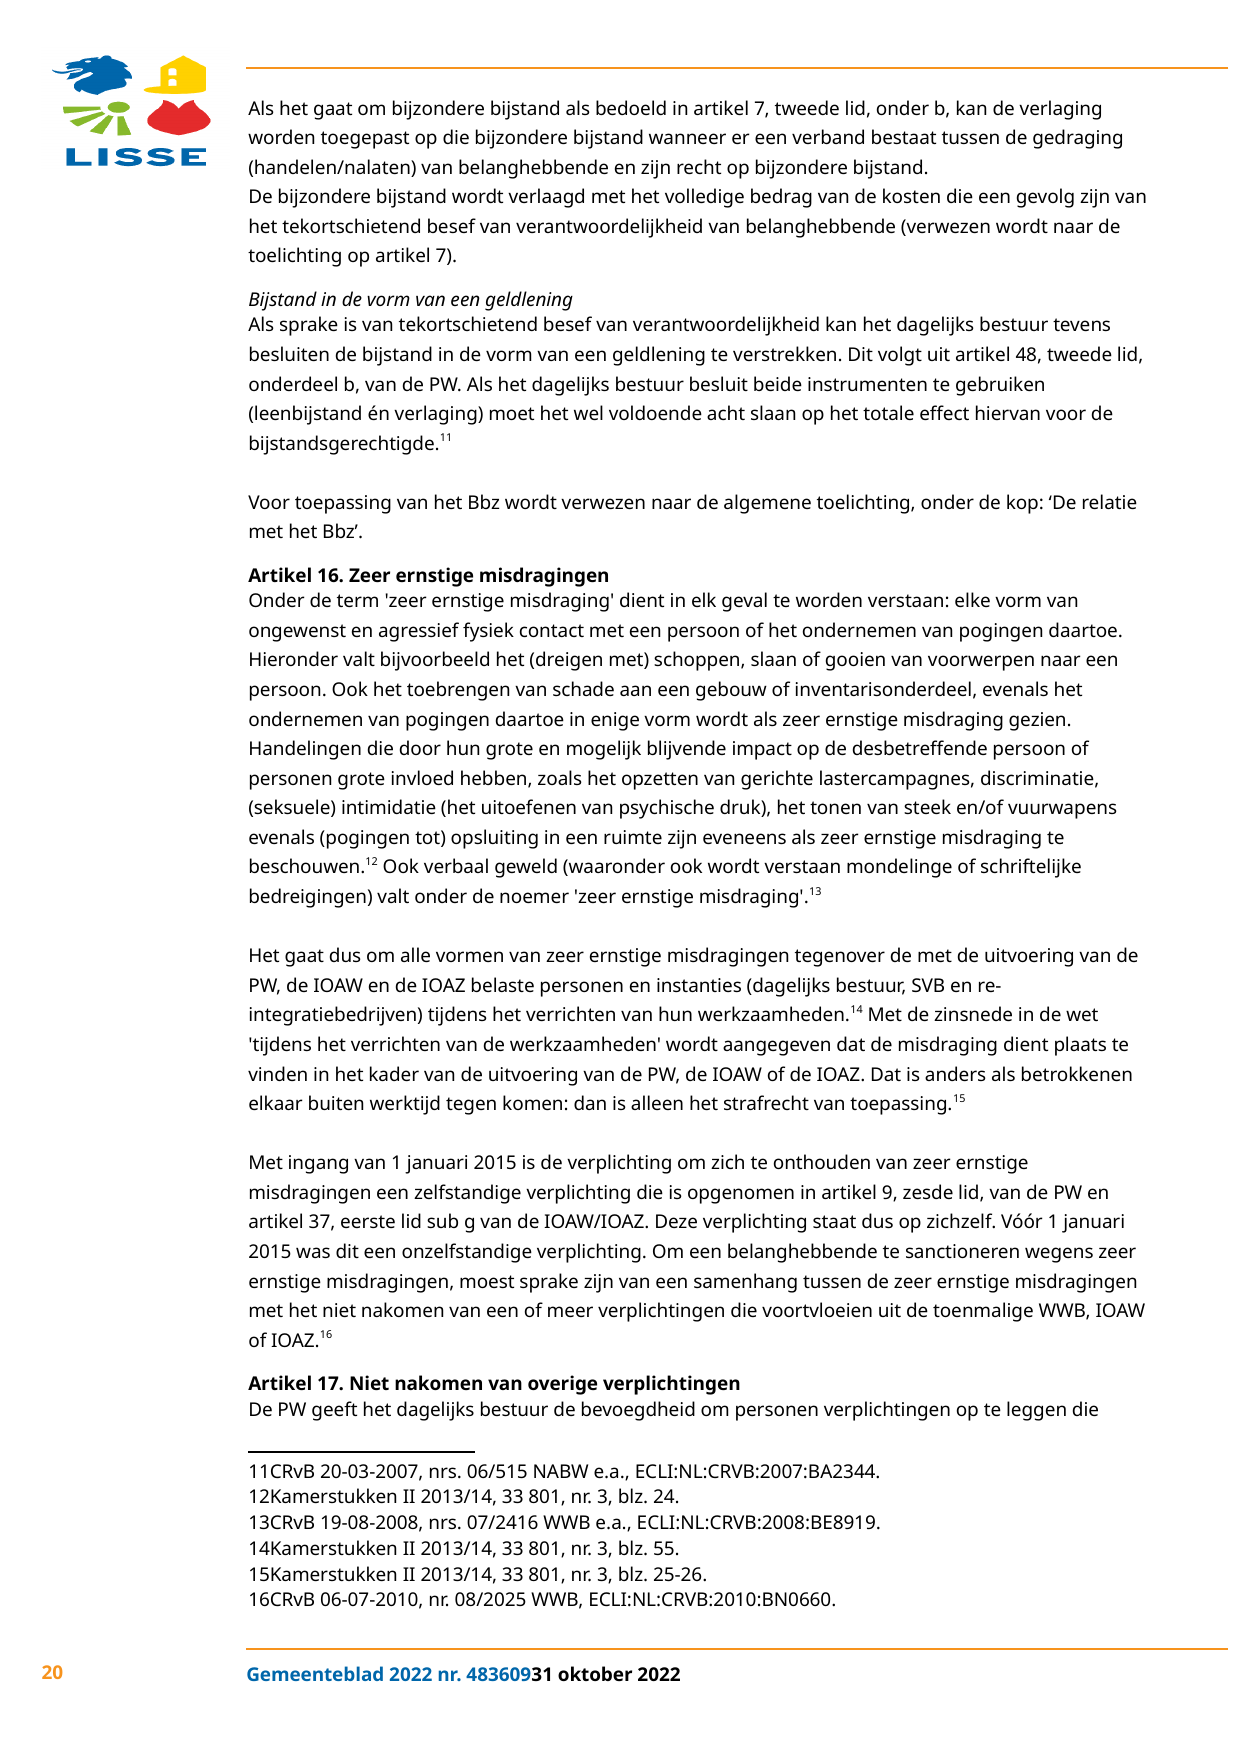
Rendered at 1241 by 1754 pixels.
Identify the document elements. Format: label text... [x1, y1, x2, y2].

text Kamerstukken II 2013/14, 33 801, nr. 3, blz. 25-26. [248, 1561, 1152, 1586]
text De bijzondere bijstand wordt verlaagd met het volledige bedrag van de kosten die een gevolg zijn van het tekortschietend besef van verantwoordelijkheid van belanghebbende (verwezen wordt naar de toelichting op artikel 7). [248, 183, 1152, 268]
text CRvB 20-03-2007, nrs. 06/515 NABW e.a., ECLI:NL:CRVB:2007:BA2344. [248, 1458, 1152, 1483]
text CRvB 19-08-2008, nrs. 07/2416 WWB e.a., ECLI:NL:CRVB:2008:BE8919. [248, 1509, 1152, 1535]
text De PW geeft het dagelijks bestuur de bevoegdheid om personen verplichtingen op te leggen die [248, 1396, 1152, 1422]
text Artikel 16. Zeer ernstige misdragingen [248, 562, 1152, 587]
text Als het gaat om bijzondere bijstand als bedoeld in artikel 7, tweede lid, onder b, kan de verlaging worden toegepast op die bijzondere bijstand wanneer er een verband bestaat tussen de gedraging (handelen/nalaten) van belanghebbende en zijn recht op bijzondere bijstand. [248, 95, 1152, 180]
text Als sprake is van tekortschietend besef van verantwoordelijkheid kan het dagelijks bestuur tevens besluiten de bijstand in de vorm van een geldlening te verstrekken. Dit volgt uit artikel 48, tweede lid, onderdeel b, van de PW. Als het dagelijks bestuur besluit beide instrumenten te gebruiken (leenbijstand én verlaging) moet het wel voldoende acht slaan op het totale effect hiervan voor de bijstandsgerechtigde. [248, 312, 1152, 456]
picture [41, 47, 231, 172]
text Bijstand in de vorm van een geldlening [248, 286, 1152, 312]
text Kamerstukken II 2013/14, 33 801, nr. 3, blz. 24. [248, 1483, 1152, 1509]
text Artikel 17. Niet nakomen van overige verplichtingen [248, 1370, 1152, 1396]
text Onder de term 'zeer ernstige misdraging' dient in elk geval te worden verstaan: elke vorm van ongewenst en agressief fysiek contact met een persoon of het ondernemen van pogingen daartoe. Hieronder valt bijvoorbeeld het (dreigen met) schoppen, slaan of gooien van voorwerpen naar een persoon. Ook het toebrengen van schade aan een gebouw of inventarisonderdeel, evenals het ondernemen van pogingen daartoe in enige vorm wordt als zeer ernstige misdraging gezien. Handelingen die door hun grote en mogelijk blijvende impact op de desbetreffende persoon of personen grote invloed hebben, zoals het opzetten van gerichte lastercampagnes, discriminatie, (seksuele) intimidatie (het uitoefenen van psychische druk), het tonen van steek en/of vuurwapens evenals (pogingen tot) opsluiting in een ruimte zijn eveneens als zeer ernstige misdraging te beschouwen. Ook verbaal geweld (waaronder ook wordt verstaan mondelinge of schriftelijke bedreigingen) valt onder de noemer 'zeer ernstige misdraging'. [248, 587, 1152, 909]
text Met ingang van 1 januari 2015 is de verplichting om zich te onthouden van zeer ernstige misdragingen een zelfstandige verplichting die is opgenomen in artikel 9, zesde lid, van de PW en artikel 37, eerste lid sub g van de IOAW/IOAZ. Deze verplichting staat dus op zichzelf. Vóór 1 januari 2015 was dit een onzelfstandige verplichting. Om een belanghebbende te sanctioneren wegens zeer ernstige misdragingen, moest sprake zijn van een samenhang tussen de zeer ernstige misdragingen met het niet nakomen van een of meer verplichtingen die voortvloeien uit de toenmalige WWB, IOAW of IOAZ. [248, 1149, 1152, 1353]
text CRvB 06-07-2010, nr. 08/2025 WWB, ECLI:NL:CRVB:2010:BN0660. [248, 1586, 1152, 1612]
text Het gaat dus om alle vormen van zeer ernstige misdragingen tegenover de met de uitvoering van de PW, de IOAW en de IOAZ belaste personen en instanties (dagelijks bestuur, SVB en re-integratiebedrijven) tijdens het verrichten van hun werkzaamheden. Met de zinsnede in de wet 'tijdens het verrichten van de werkzaamheden' wordt aangegeven dat de misdraging dient plaats te vinden in het kader van de uitvoering van de PW, de IOAW of de IOAZ. Dat is anders als betrokkenen elkaar buiten werktijd tegen komen: dan is alleen het strafrecht van toepassing. [248, 942, 1152, 1116]
text Voor toepassing van het Bbz wordt verwezen naar de algemene toelichting, onder de kop: ‘De relatie met het Bbz’. [248, 489, 1152, 544]
text Kamerstukken II 2013/14, 33 801, nr. 3, blz. 55. [248, 1535, 1152, 1561]
